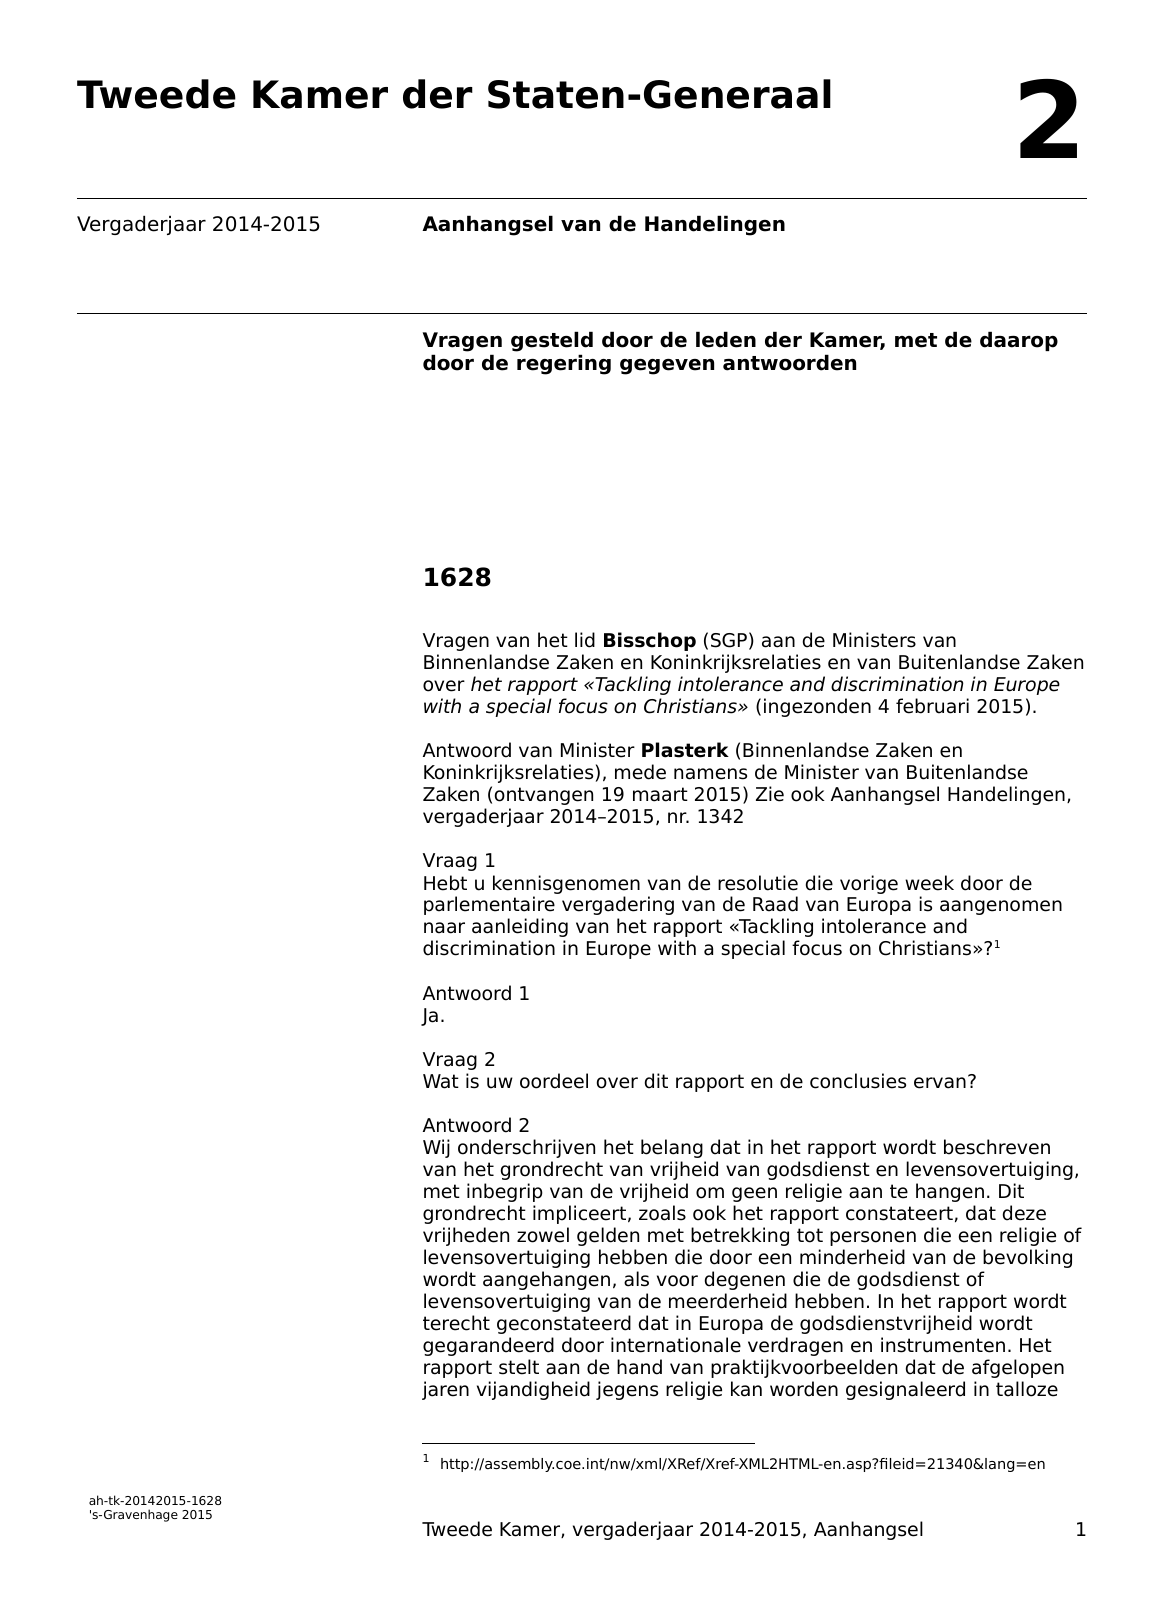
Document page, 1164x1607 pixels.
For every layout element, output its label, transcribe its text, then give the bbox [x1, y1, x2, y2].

text Antwoord 1 [422, 982, 1087, 1004]
text Wij onderschrijven het belang dat in het rapport wordt beschreven van het grondrecht van vrijheid van godsdienst en levensovertuiging, met inbegrip van de vrijheid om geen religie aan te hangen. Dit grondrecht impliceert, zoals ook het rapport constateert, dat deze vrijheden zowel gelden met betrekking tot personen die een religie of levensovertuiging hebben die door een minderheid van de bevolking wordt aangehangen, als voor degenen die de godsdienst of levensovertuiging van de meerderheid hebben. In het rapport wordt terecht geconstateerd dat in Europa de godsdienstvrijheid wordt gegarandeerd door internationale verdragen en instrumenten. Het rapport stelt aan de hand van praktijkvoorbeelden dat de afgelopen jaren vijandigheid jegens religie kan worden gesignaleerd in talloze [422, 1137, 1087, 1401]
table_cell [77, 314, 422, 375]
text Vraag 1 [422, 850, 1087, 872]
text Antwoord 2 [422, 1115, 1087, 1137]
table_header Tweede Kamer der Staten-Generaal [77, 59, 886, 198]
text Vraag 2 [422, 1049, 1087, 1071]
table_cell Vragen gesteld door de leden der Kamer, met de daarop door de regering gegeven antwoorden [422, 314, 1087, 375]
table_header 2 [886, 59, 1087, 198]
text ah-tk-20142015-1628 [88, 1494, 323, 1508]
table_cell Vergaderjaar 2014-2015 [77, 199, 422, 313]
text 1628 [422, 563, 1087, 592]
text Vragen van het lid Bisschop (SGP) aan de Ministers van Binnenlandse Zaken en Koninkrijksrelaties en van Buitenlandse Zaken over het rapport «Tackling intolerance and discrimination in Europe with a special focus on Christians» (ingezonden 4 februari 2015). [422, 630, 1087, 718]
text 's-Gravenhage 2015 [88, 1508, 323, 1522]
text Ja. [422, 1004, 1087, 1026]
text Antwoord van Minister Plasterk (Binnenlandse Zaken en Koninkrijksrelaties), mede namens de Minister van Buitenlandse Zaken (ontvangen 19 maart 2015) Zie ook Aanhangsel Handelingen, vergaderjaar 2014–2015, nr. 1342 [422, 740, 1087, 828]
text Hebt u kennisgenomen van de resolutie die vorige week door de parlementaire vergadering van de Raad van Europa is aangenomen naar aanleiding van het rapport «Tackling intolerance and discrimination in Europe with a special focus on Christians»? [422, 872, 1087, 960]
text Wat is uw oordeel over dit rapport en de conclusies ervan? [422, 1071, 1087, 1093]
table_cell Aanhangsel van de Handelingen [422, 199, 1087, 313]
text http://assembly.coe.int/nw/xml/XRef/Xref-XML2HTML-en.asp?fileid=21340&lang=en [422, 1452, 1087, 1474]
